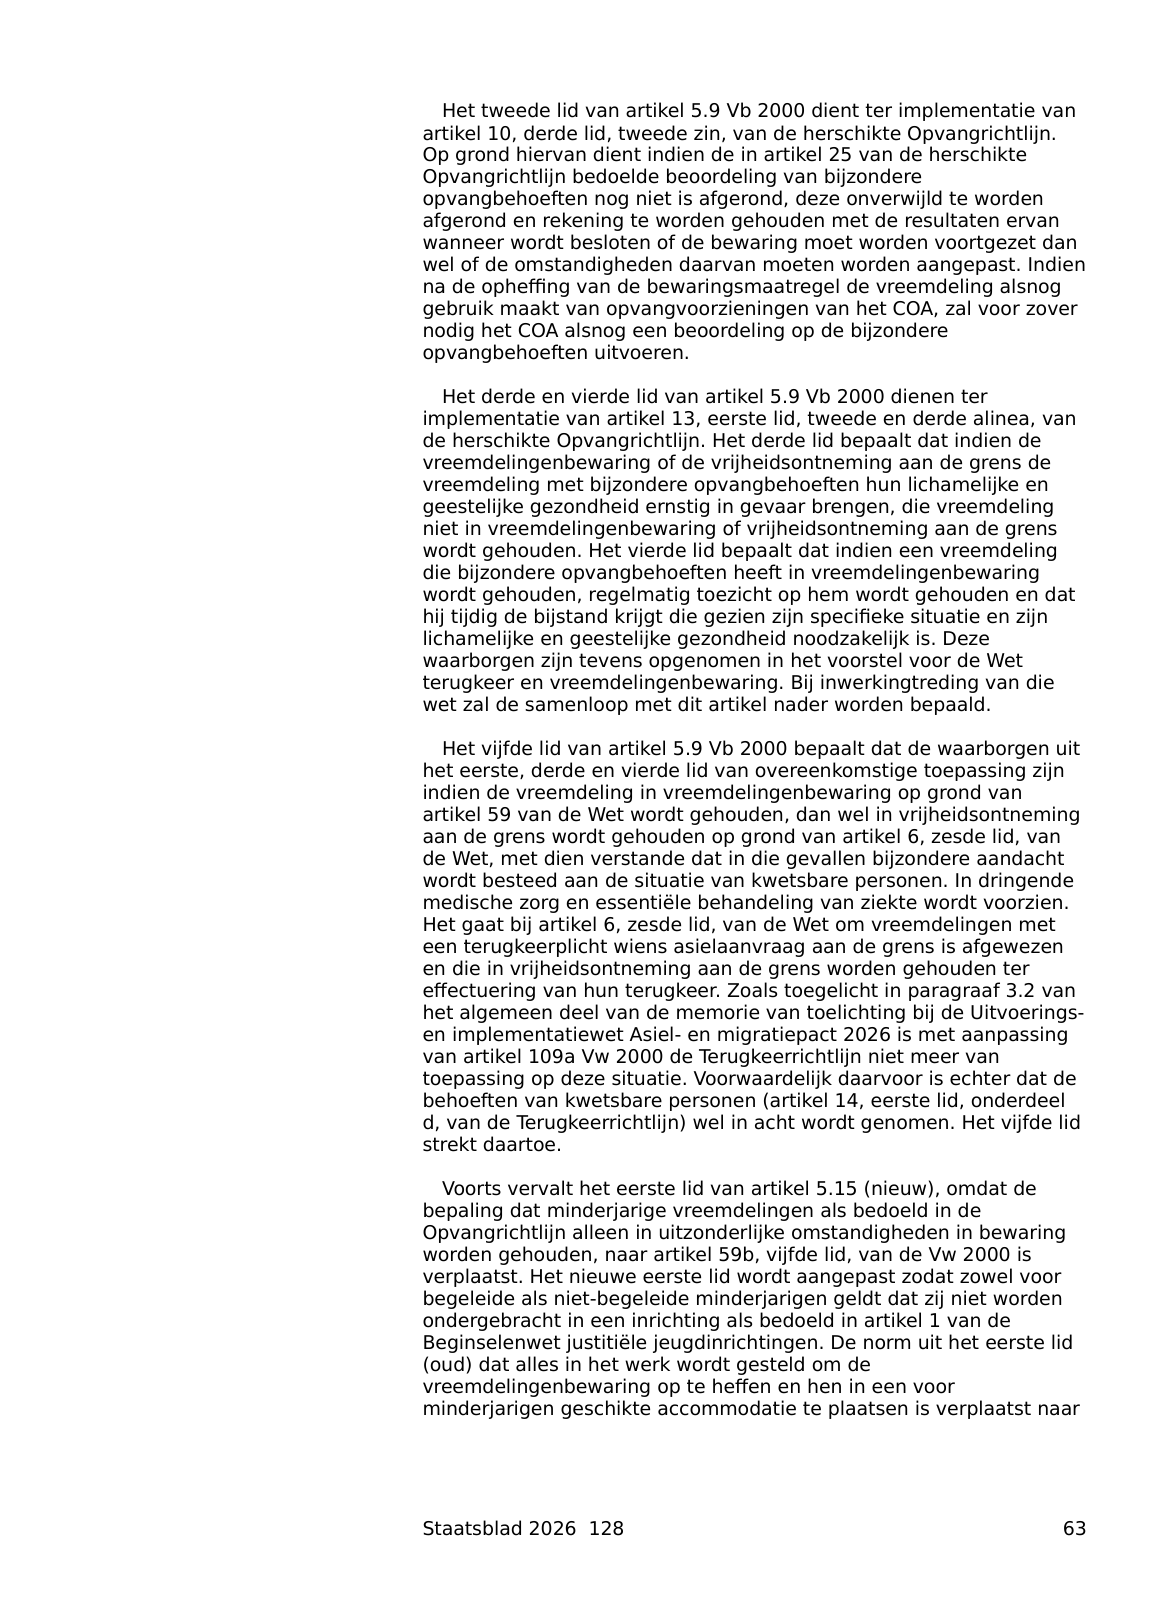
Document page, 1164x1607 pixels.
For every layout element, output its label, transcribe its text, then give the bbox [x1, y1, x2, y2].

text Het vijfde lid van artikel 5.9 Vb 2000 bepaalt dat de waarborgen uit het eerste, derde en vierde lid van overeenkomstige toepassing zijn indien de vreemdeling in vreemdelingenbewaring op grond van artikel 59 van de Wet wordt gehouden, dan wel in vrijheidsontneming aan de grens wordt gehouden op grond van artikel 6, zesde lid, van de Wet, met dien verstande dat in die gevallen bijzondere aandacht wordt besteed aan de situatie van kwetsbare personen. In dringende medische zorg en essentiële behandeling van ziekte wordt voorzien. Het gaat bij artikel 6, zesde lid, van de Wet om vreemdelingen met een terugkeerplicht wiens asielaanvraag aan de grens is afgewezen en die in vrijheidsontneming aan de grens worden gehouden ter effectuering van hun terugkeer. Zoals toegelicht in paragraaf 3.2 van het algemeen deel van de memorie van toelichting bij de Uitvoerings- en implementatiewet Asiel- en migratiepact 2026 is met aanpassing van artikel 109a Vw 2000 de Terugkeerrichtlijn niet meer van toepassing op deze situatie. Voorwaardelijk daarvoor is echter dat de behoeften van kwetsbare personen (artikel 14, eerste lid, onderdeel d, van de Terugkeerrichtlijn) wel in acht wordt genomen. Het vijfde lid strekt daartoe. [422, 738, 1087, 1156]
text Voorts vervalt het eerste lid van artikel 5.15 (nieuw), omdat de bepaling dat minderjarige vreemdelingen als bedoeld in de Opvangrichtlijn alleen in uitzonderlijke omstandigheden in bewaring worden gehouden, naar artikel 59b, vijfde lid, van de Vw 2000 is verplaatst. Het nieuwe eerste lid wordt aangepast zodat zowel voor begeleide als niet-begeleide minderjarigen geldt dat zij niet worden ondergebracht in een inrichting als bedoeld in artikel 1 van de Beginselenwet justitiële jeugdinrichtingen. De norm uit het eerste lid (oud) dat alles in het werk wordt gesteld om de vreemdelingenbewaring op te heffen en hen in een voor minderjarigen geschikte accommodatie te plaatsen is verplaatst naar [422, 1178, 1087, 1420]
text Het tweede lid van artikel 5.9 Vb 2000 dient ter implementatie van artikel 10, derde lid, tweede zin, van de herschikte Opvangrichtlijn. Op grond hiervan dient indien de in artikel 25 van de herschikte Opvangrichtlijn bedoelde beoordeling van bijzondere opvangbehoeften nog niet is afgerond, deze onverwijld te worden afgerond en rekening te worden gehouden met de resultaten ervan wanneer wordt besloten of de bewaring moet worden voortgezet dan wel of de omstandigheden daarvan moeten worden aangepast. Indien na de opheffing van de bewaringsmaatregel de vreemdeling alsnog gebruik maakt van opvangvoorzieningen van het COA, zal voor zover nodig het COA alsnog een beoordeling op de bijzondere opvangbehoeften uitvoeren. [422, 100, 1087, 364]
text Het derde en vierde lid van artikel 5.9 Vb 2000 dienen ter implementatie van artikel 13, eerste lid, tweede en derde alinea, van de herschikte Opvangrichtlijn. Het derde lid bepaalt dat indien de vreemdelingenbewaring of de vrijheidsontneming aan de grens de vreemdeling met bijzondere opvangbehoeften hun lichamelijke en geestelijke gezondheid ernstig in gevaar brengen, die vreemdeling niet in vreemdelingenbewaring of vrijheidsontneming aan de grens wordt gehouden. Het vierde lid bepaalt dat indien een vreemdeling die bijzondere opvangbehoeften heeft in vreemdelingenbewaring wordt gehouden, regelmatig toezicht op hem wordt gehouden en dat hij tijdig de bijstand krijgt die gezien zijn specifieke situatie en zijn lichamelijke en geestelijke gezondheid noodzakelijk is. Deze waarborgen zijn tevens opgenomen in het voorstel voor de Wet terugkeer en vreemdelingenbewaring. Bij inwerkingtreding van die wet zal de samenloop met dit artikel nader worden bepaald. [422, 386, 1087, 716]
